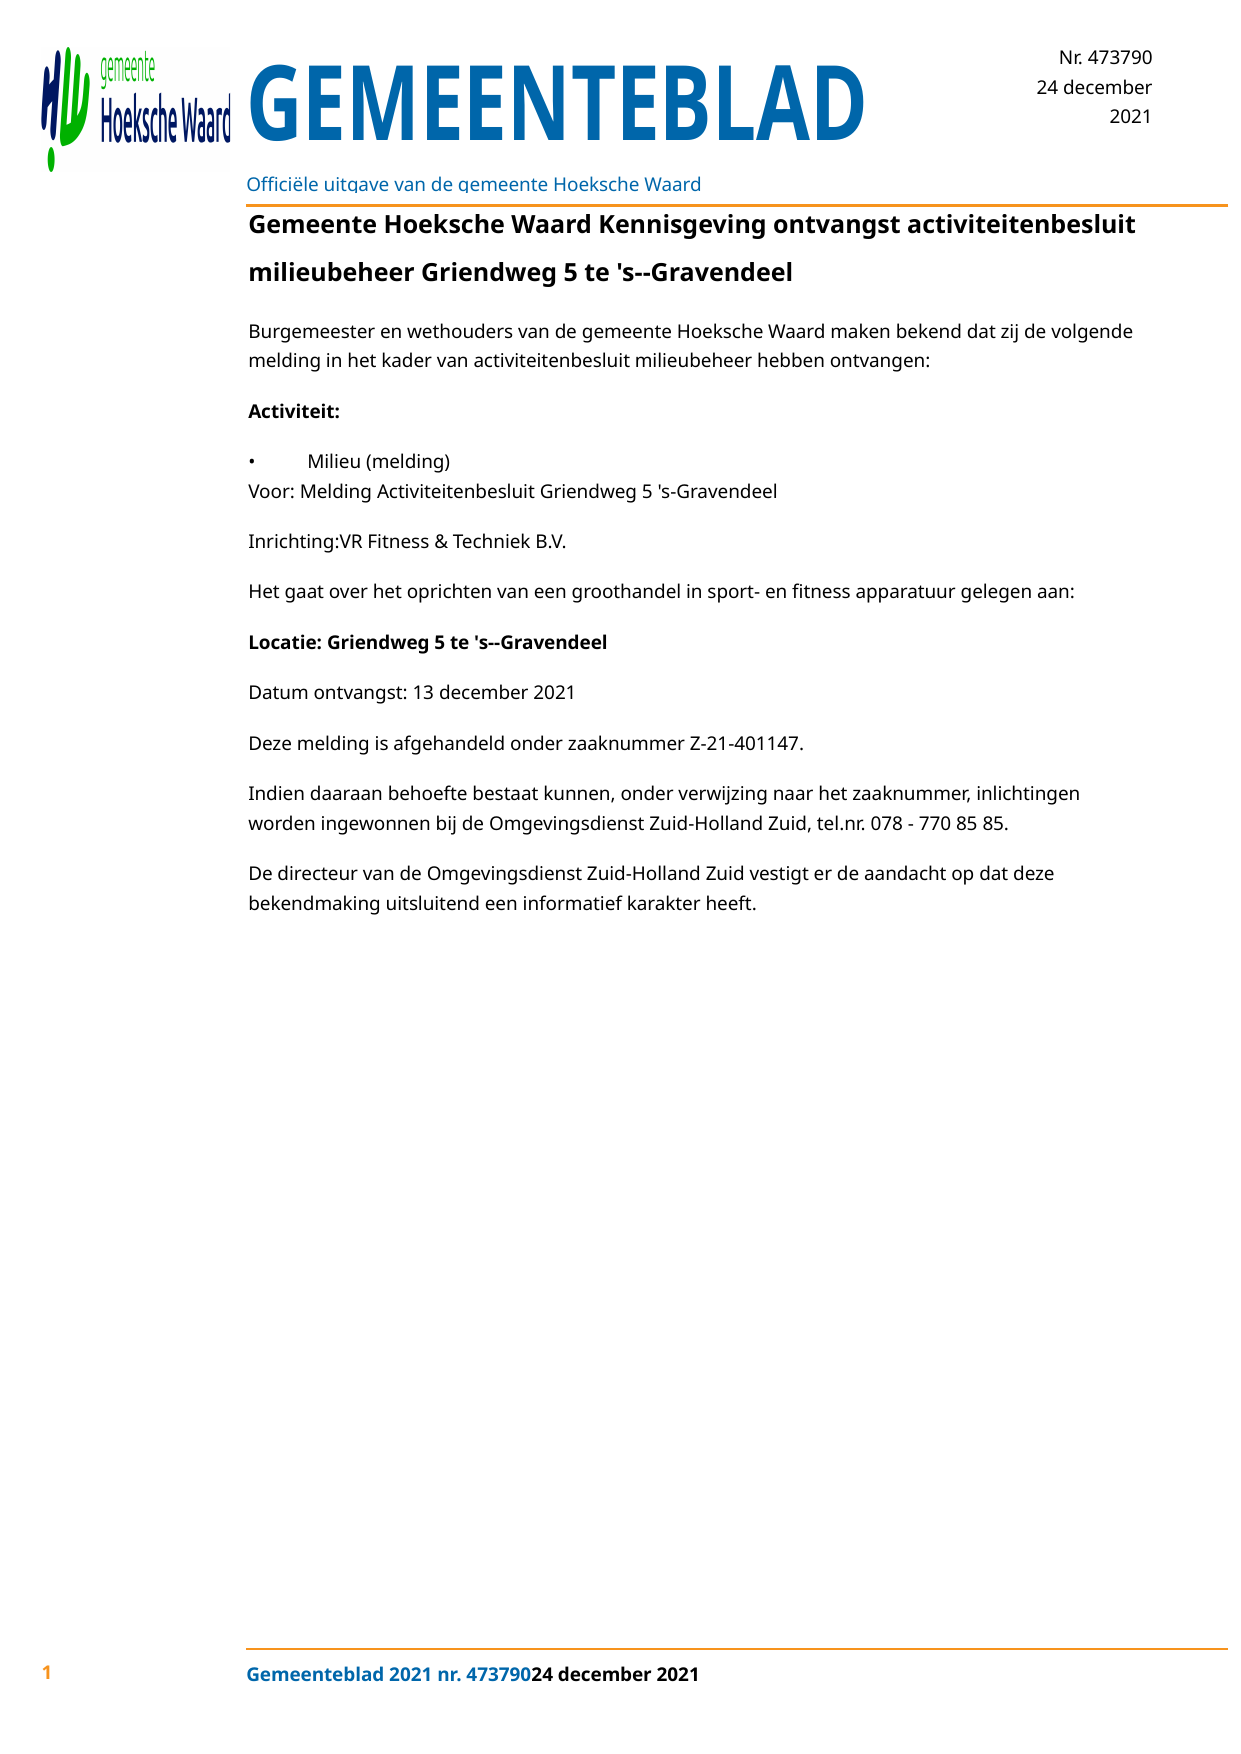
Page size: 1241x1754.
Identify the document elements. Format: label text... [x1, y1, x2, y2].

text Gemeente Hoeksche Waard Kennisgeving ontvangst activiteitenbesluit milieubeheer Griendweg 5 te 's--Gravendeel [248, 207, 1152, 288]
text Burgemeester en wethouders van de gemeente Hoeksche Waard maken bekend dat zij de volgende melding in het kader van activiteitenbesluit milieubeheer hebben ontvangen: [248, 318, 1152, 373]
text Locatie: Griendweg 5 te 's--Gravendeel [248, 629, 1152, 655]
text Datum ontvangst: 13 december 2021 [248, 679, 1152, 705]
text Inrichting:VR Fitness & Techniek B.V. [248, 528, 1152, 554]
text Activiteit: [248, 398, 1152, 424]
text De directeur van de Omgevingsdienst Zuid-Holland Zuid vestigt er de aandacht op dat deze bekendmaking uitsluitend een informatief karakter heeft. [248, 860, 1152, 916]
text Het gaat over het oprichten van een groothandel in sport- en fitness apparatuur gelegen aan: [248, 579, 1152, 604]
picture [41, 47, 231, 172]
text Voor: Melding Activiteitenbesluit Griendweg 5 's-Gravendeel [248, 478, 1152, 504]
list Milieu (melding) [248, 448, 1152, 474]
text Indien daaraan behoefte bestaat kunnen, onder verwijzing naar het zaaknummer, inlichtingen worden ingewonnen bij de Omgevingsdienst Zuid-Holland Zuid, tel.nr. 078 - 770 85 85. [248, 780, 1152, 836]
text Deze melding is afgehandeld onder zaaknummer Z-21-401147. [248, 730, 1152, 756]
